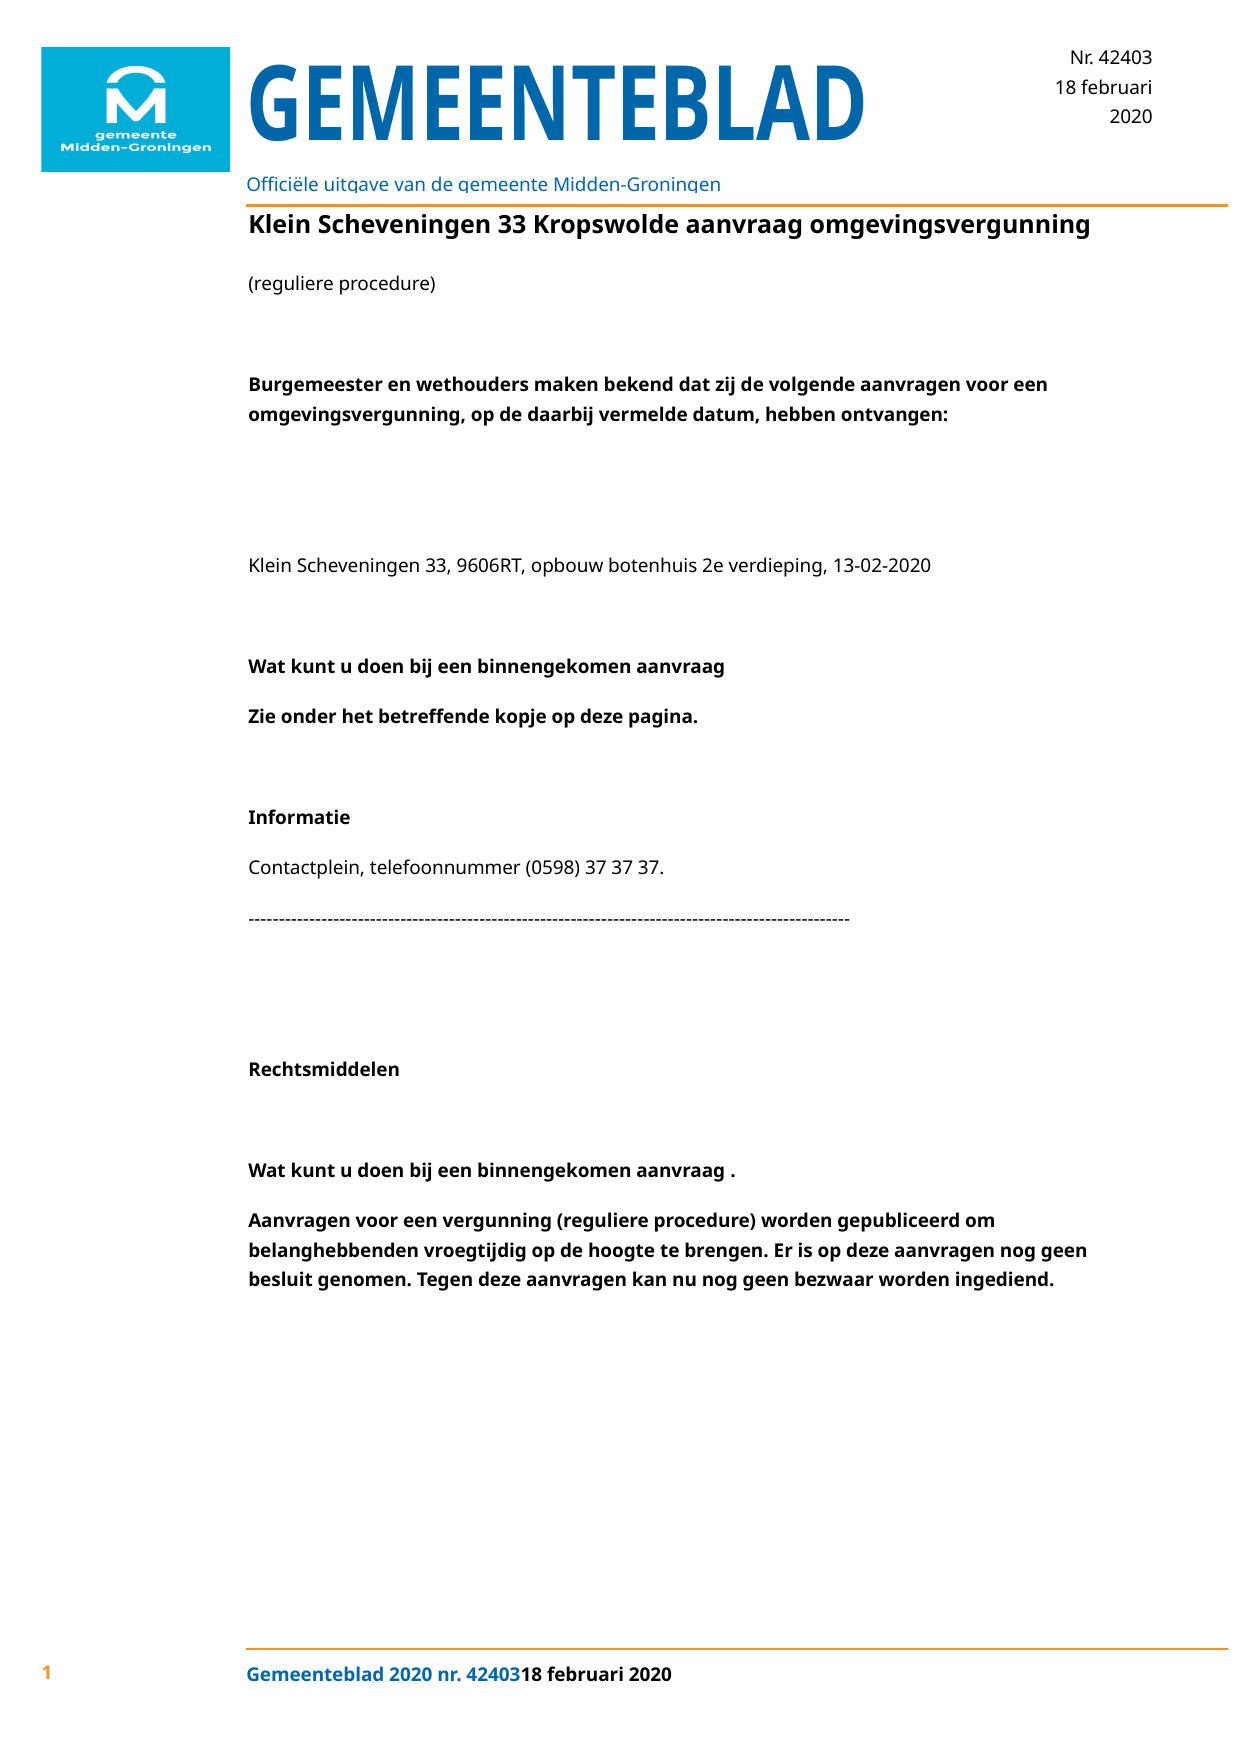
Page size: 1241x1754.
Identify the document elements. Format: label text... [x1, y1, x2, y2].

text Wat kunt u doen bij een binnengekomen aanvraag [248, 653, 1152, 678]
text Aanvragen voor een vergunning (reguliere procedure) worden gepubliceerd om belanghebbenden vroegtijdig op de hoogte te brengen. Er is op deze aanvragen nog geen besluit genomen. Tegen deze aanvragen kan nu nog geen bezwaar worden ingediend. [248, 1207, 1152, 1292]
text Klein Scheveningen 33, 9606RT, opbouw botenhuis 2e verdieping, 13-02-2020 [248, 552, 1152, 578]
text Burgemeester en wethouders maken bekend dat zij de volgende aanvragen voor een omgevingsvergunning, op de daarbij vermelde datum, hebben ontvangen: [248, 371, 1152, 426]
text Wat kunt u doen bij een binnengekomen aanvraag . [248, 1157, 1152, 1183]
text Rechtsmiddelen [248, 1056, 1152, 1082]
text Informatie [248, 804, 1152, 830]
text --------------------------------------------------------------------------------------------------- [248, 905, 1152, 931]
picture [184, 146, 190, 153]
text Klein Scheveningen 33 Kropswolde aanvraag omgevingsvergunning [248, 207, 1152, 241]
text (reguliere procedure) [248, 270, 1152, 296]
picture [108, 66, 164, 82]
text Zie onder het betreffende kopje op deze pagina. [248, 703, 1152, 729]
text Contactplein, telefoonnummer (0598) 37 37 37. [248, 854, 1152, 880]
picture [107, 89, 165, 122]
